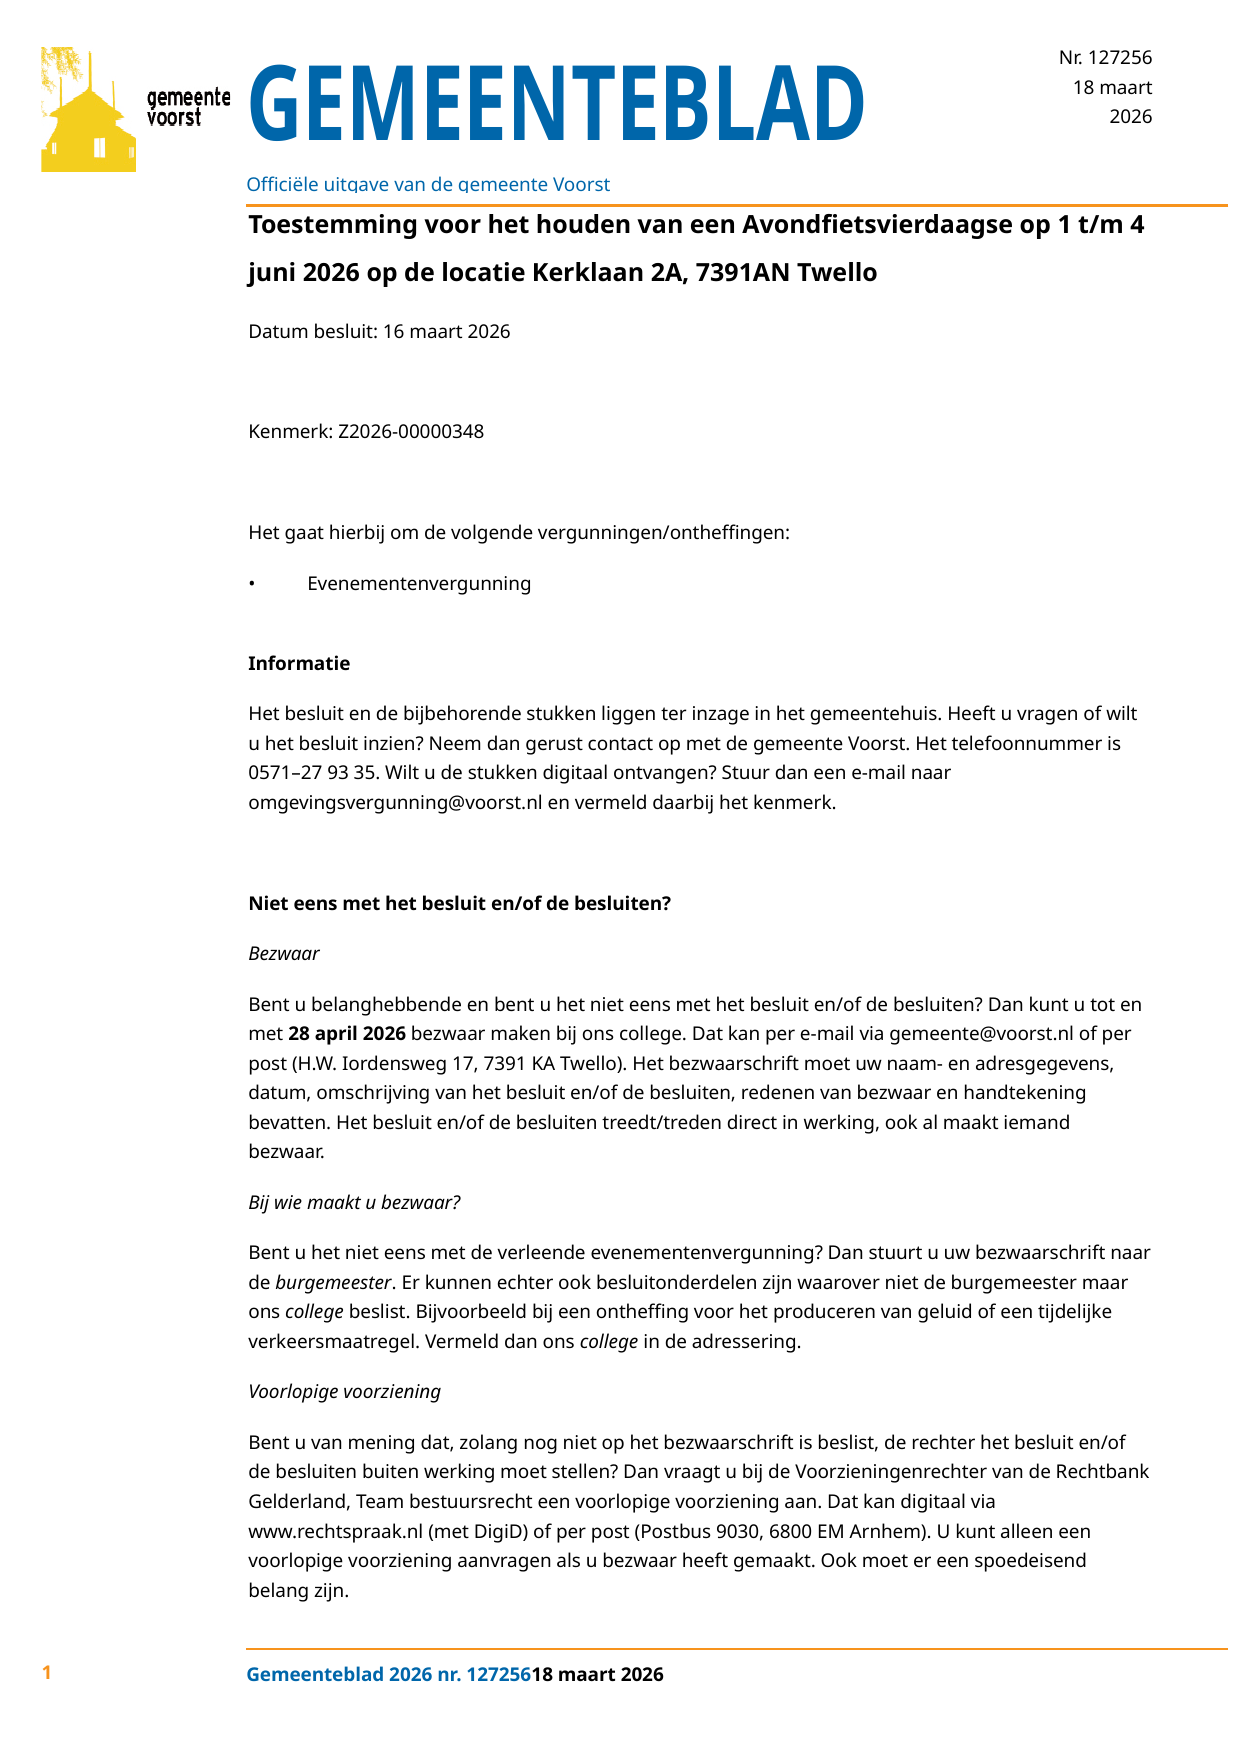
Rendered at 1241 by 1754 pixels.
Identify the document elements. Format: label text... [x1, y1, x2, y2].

list Evenementenvergunning [248, 570, 1152, 596]
text Niet eens met het besluit en/of de besluiten? [248, 890, 1152, 916]
text Datum besluit: 16 maart 2026 [248, 318, 1152, 344]
text Informatie [248, 650, 1152, 676]
picture [41, 47, 231, 172]
text Bent u van mening dat, zolang nog niet op het bezwaarschrift is beslist, de rechter het besluit en/of de besluiten buiten werking moet stellen? Dan vraagt u bij de Voorzieningenrechter van de Rechtbank Gelderland, Team bestuursrecht een voorlopige voorziening aan. Dat kan digitaal via www.rechtspraak.nl (met DigiD) of per post (Postbus 9030, 6800 EM Arnhem). U kunt alleen een voorlopige voorziening aanvragen als u bezwaar heeft gemaakt. Ook moet er een spoedeisend belang zijn. [248, 1429, 1152, 1603]
text Bij wie maakt u bezwaar? [248, 1189, 1152, 1215]
text Kenmerk: Z2026-00000348 [248, 419, 1152, 444]
text Het gaat hierbij om de volgende vergunningen/ontheffingen: [248, 519, 1152, 545]
text Bezwaar [248, 940, 1152, 966]
text Bent u het niet eens met de verleende evenementenvergunning? Dan stuurt u uw bezwaarschrift naar de burgemeester. Er kunnen echter ook besluitonderdelen zijn waarover niet de burgemeester maar ons college beslist. Bijvoorbeeld bij een ontheffing voor het produceren van geluid of een tijdelijke verkeersmaatregel. Vermeld dan ons college in de adressering. [248, 1239, 1152, 1354]
text Voorlopige voorziening [248, 1379, 1152, 1404]
text Het besluit en de bijbehorende stukken liggen ter inzage in het gemeentehuis. Heeft u vragen of wilt u het besluit inzien? Neem dan gerust contact op met de gemeente Voorst. Het telefoonnummer is 0571–27 93 35. Wilt u de stukken digitaal ontvangen? Stuur dan een e-mail naar omgevingsvergunning@voorst.nl en vermeld daarbij het kenmerk. [248, 700, 1152, 815]
text Toestemming voor het houden van een Avondfietsvierdaagse op 1 t/m 4 juni 2026 op de locatie Kerklaan 2A, 7391AN Twello [248, 207, 1152, 288]
text Bent u belanghebbende en bent u het niet eens met het besluit en/of de besluiten? Dan kunt u tot en met 28 april 2026 bezwaar maken bij ons college. Dat kan per e-mail via gemeente@voorst.nl of per post (H.W. Iordensweg 17, 7391 KA Twello). Het bezwaarschrift moet uw naam- en adresgegevens, datum, omschrijving van het besluit en/of de besluiten, redenen van bezwaar en handtekening bevatten. Het besluit en/of de besluiten treedt/treden direct in werking, ook al maakt iemand bezwaar. [248, 991, 1152, 1164]
